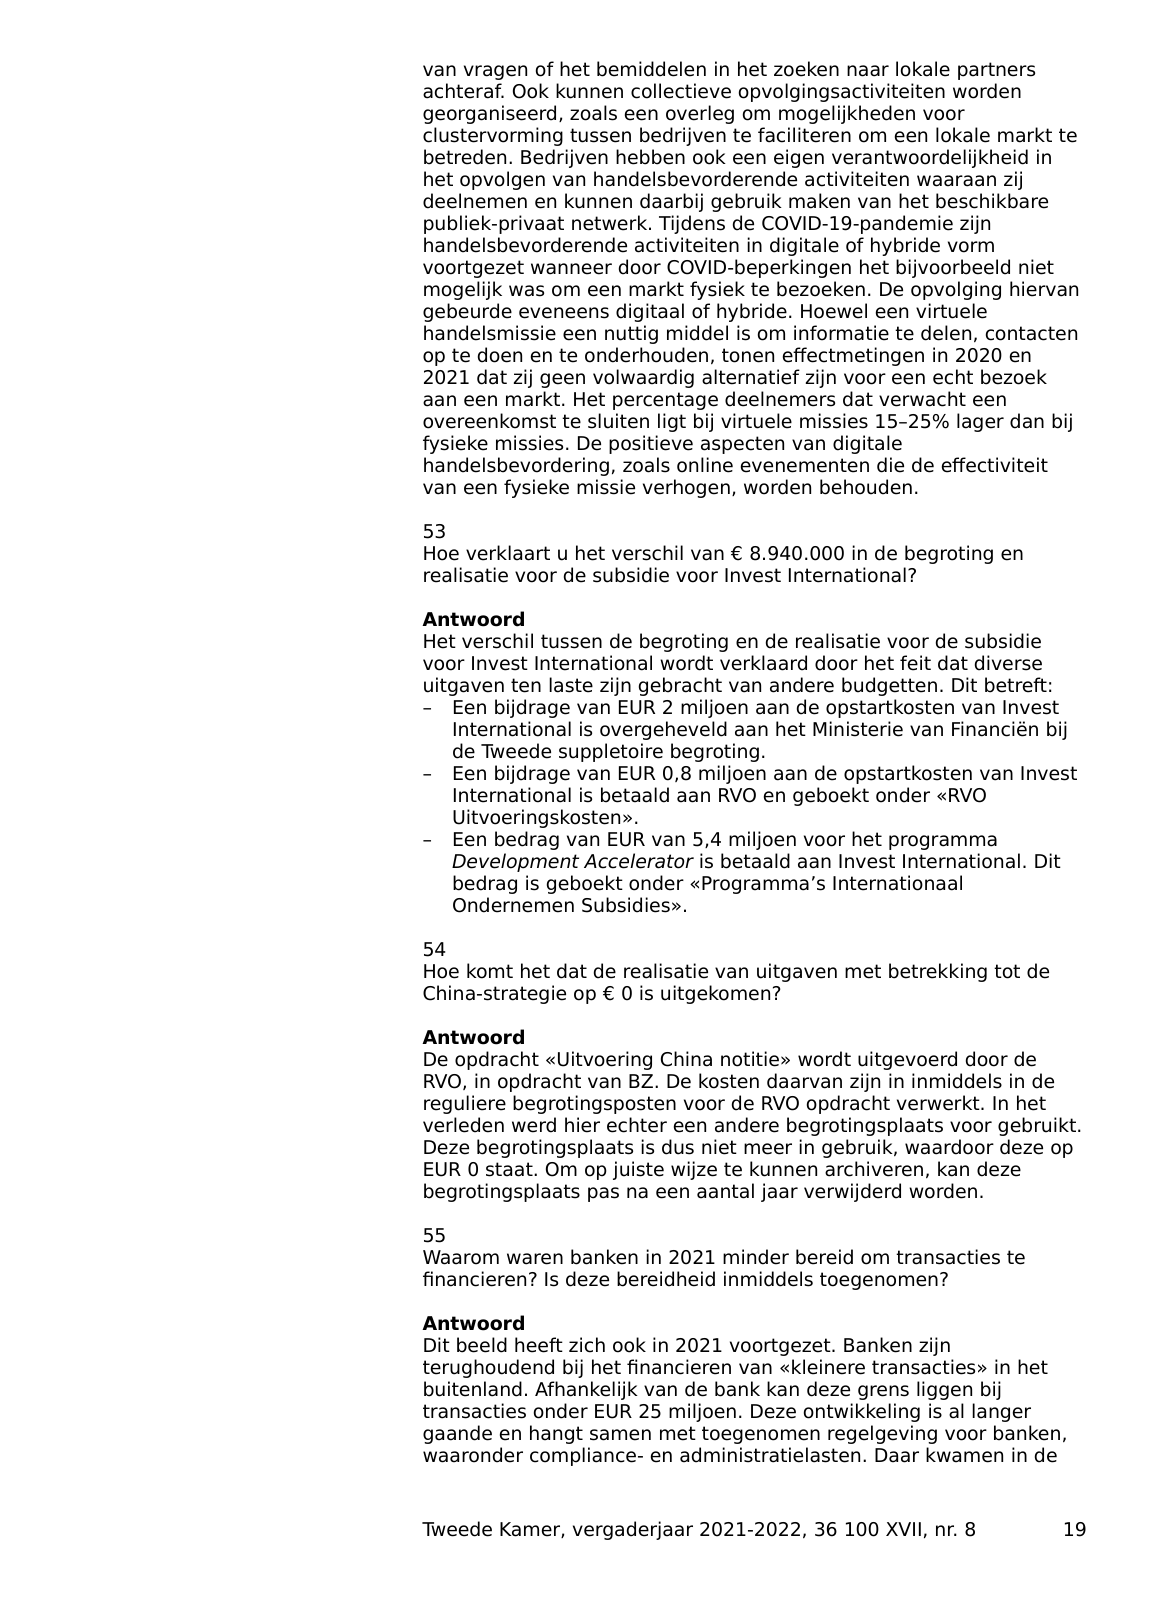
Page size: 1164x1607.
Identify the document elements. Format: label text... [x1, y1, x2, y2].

text Antwoord [422, 1027, 1087, 1049]
text Dit beeld heeft zich ook in 2021 voortgezet. Banken zijn terughoudend bij het financieren van «kleinere transacties» in het buitenland. Afhankelijk van de bank kan deze grens liggen bij transacties onder EUR 25 miljoen. Deze ontwikkeling is al langer gaande en hangt samen met toegenomen regelgeving voor banken, waaronder compliance- en administratielasten. Daar kwamen in de [422, 1335, 1087, 1467]
text – Een bedrag van EUR van 5,4 miljoen voor het programma Development Accelerator is betaald aan Invest International. Dit bedrag is geboekt onder «Programma’s Internationaal Ondernemen Subsidies». [422, 829, 1087, 917]
text 55 [422, 1225, 1087, 1247]
text van vragen of het bemiddelen in het zoeken naar lokale partners achteraf. Ook kunnen collectieve opvolgingsactiviteiten worden georganiseerd, zoals een overleg om mogelijkheden voor clustervorming tussen bedrijven te faciliteren om een lokale markt te betreden. Bedrijven hebben ook een eigen verantwoordelijkheid in het opvolgen van handelsbevorderende activiteiten waaraan zij deelnemen en kunnen daarbij gebruik maken van het beschikbare publiek-privaat netwerk. Tijdens de COVID-19-pandemie zijn handelsbevorderende activiteiten in digitale of hybride vorm voortgezet wanneer door COVID-beperkingen het bijvoorbeeld niet mogelijk was om een markt fysiek te bezoeken. De opvolging hiervan gebeurde eveneens digitaal of hybride. Hoewel een virtuele handelsmissie een nuttig middel is om informatie te delen, contacten op te doen en te onderhouden, tonen effectmetingen in 2020 en 2021 dat zij geen volwaardig alternatief zijn voor een echt bezoek aan een markt. Het percentage deelnemers dat verwacht een overeenkomst te sluiten ligt bij virtuele missies 15–25% lager dan bij fysieke missies. De positieve aspecten van digitale handelsbevordering, zoals online evenementen die de effectiviteit van een fysieke missie verhogen, worden behouden. [422, 59, 1087, 499]
text Het verschil tussen de begroting en de realisatie voor de subsidie voor Invest International wordt verklaard door het feit dat diverse uitgaven ten laste zijn gebracht van andere budgetten. Dit betreft: [422, 631, 1087, 697]
text Waarom waren banken in 2021 minder bereid om transacties te financieren? Is deze bereidheid inmiddels toegenomen? [422, 1247, 1087, 1291]
text De opdracht «Uitvoering China notitie» wordt uitgevoerd door de RVO, in opdracht van BZ. De kosten daarvan zijn in inmiddels in de reguliere begrotingsposten voor de RVO opdracht verwerkt. In het verleden werd hier echter een andere begrotingsplaats voor gebruikt. Deze begrotingsplaats is dus niet meer in gebruik, waardoor deze op EUR 0 staat. Om op juiste wijze te kunnen archiveren, kan deze begrotingsplaats pas na een aantal jaar verwijderd worden. [422, 1049, 1087, 1203]
text 54 [422, 939, 1087, 961]
text – Een bijdrage van EUR 0,8 miljoen aan de opstartkosten van Invest International is betaald aan RVO en geboekt onder «RVO Uitvoeringskosten». [422, 763, 1087, 829]
text 53 [422, 521, 1087, 543]
text – Een bijdrage van EUR 2 miljoen aan de opstartkosten van Invest International is overgeheveld aan het Ministerie van Financiën bij de Tweede suppletoire begroting. [422, 697, 1087, 763]
text Antwoord [422, 609, 1087, 631]
text Antwoord [422, 1313, 1087, 1335]
text Hoe komt het dat de realisatie van uitgaven met betrekking tot de China-strategie op € 0 is uitgekomen? [422, 961, 1087, 1005]
text Hoe verklaart u het verschil van € 8.940.000 in de begroting en realisatie voor de subsidie voor Invest International? [422, 543, 1087, 587]
